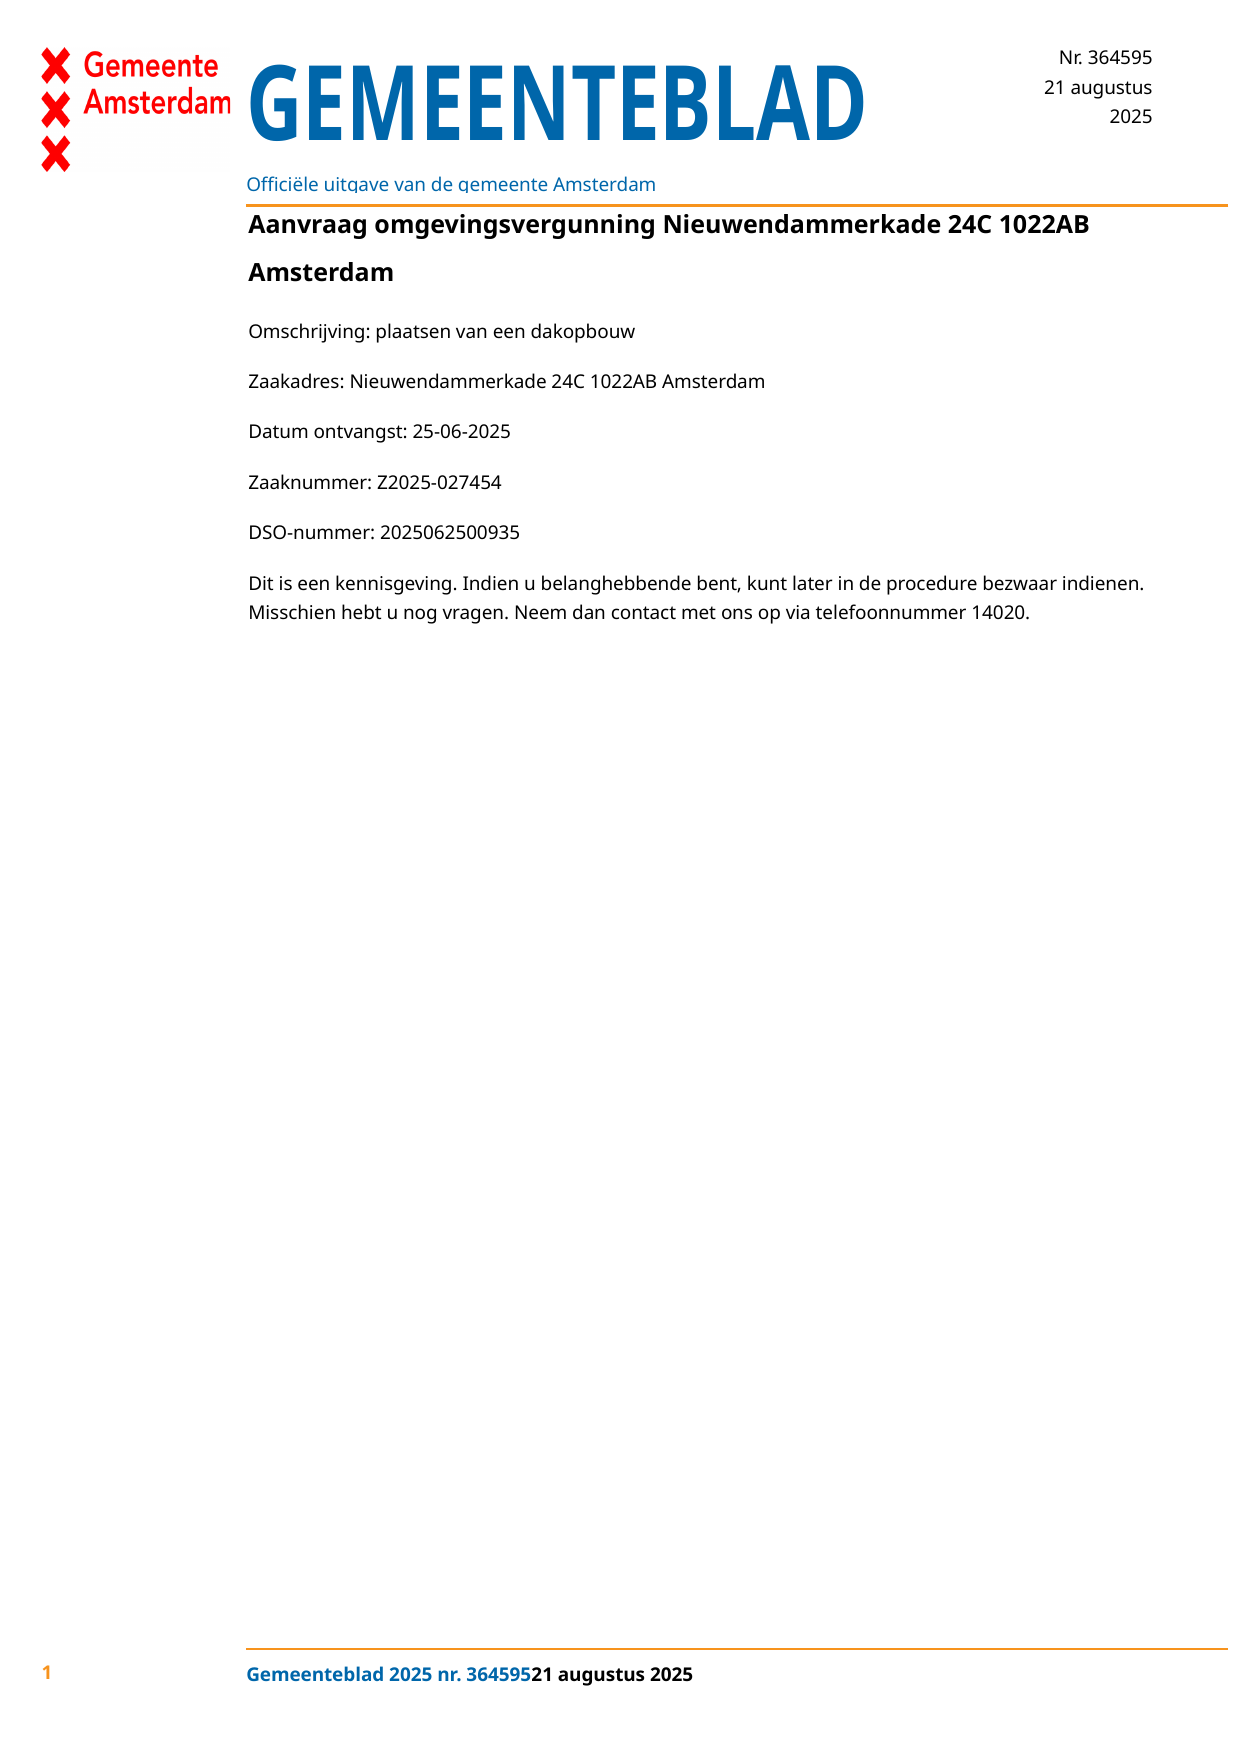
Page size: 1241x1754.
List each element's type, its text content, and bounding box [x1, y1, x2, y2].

text DSO-nummer: 2025062500935 [248, 519, 1152, 545]
text Omschrijving: plaatsen van een dakopbouw [248, 318, 1152, 344]
text Datum ontvangst: 25-06-2025 [248, 419, 1152, 444]
text Zaakadres: Nieuwendammerkade 24C 1022AB Amsterdam [248, 368, 1152, 394]
text Aanvraag omgevingsvergunning Nieuwendammerkade 24C 1022AB Amsterdam [248, 207, 1152, 288]
text Zaaknummer: Z2025-027454 [248, 469, 1152, 495]
text Dit is een kennisgeving. Indien u belanghebbende bent, kunt later in de procedure bezwaar indienen. Misschien hebt u nog vragen. Neem dan contact met ons op via telefoonnummer 14020. [248, 570, 1152, 625]
picture [41, 47, 231, 172]
